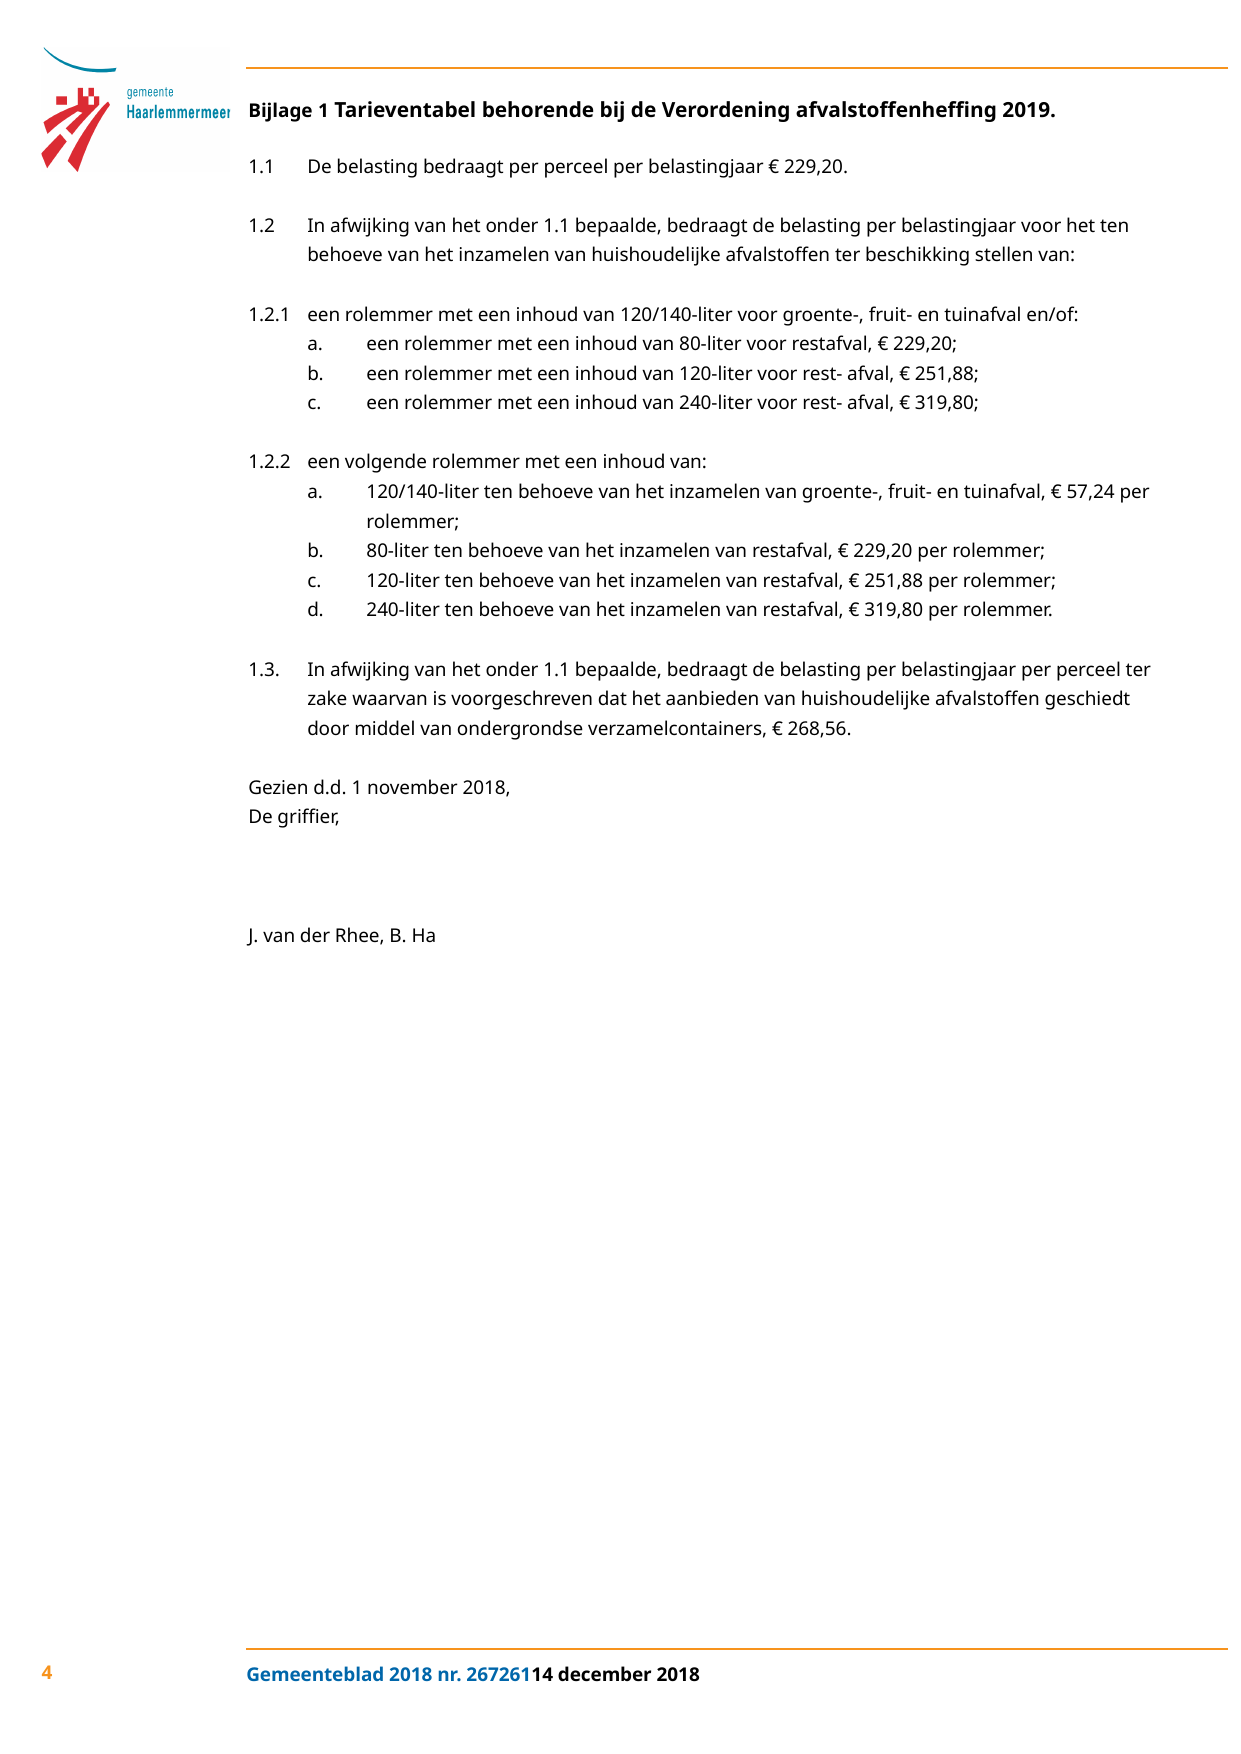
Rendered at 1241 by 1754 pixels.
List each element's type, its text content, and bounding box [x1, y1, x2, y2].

list In afwijking van het onder 1.1 bepaalde, bedraagt de belasting per belastingjaar per perceel ter zake waarvan is voorgeschreven dat het aanbieden van huishoudelijke afvalstoffen geschiedt door middel van ondergrondse verzamelcontainers, € 268,56. [248, 656, 1152, 741]
text J. van der Rhee, B. Ha [248, 922, 1152, 948]
text Bijlage 1 Tarieventabel behorende bij de Verordening afvalstoffenheffing 2019. [248, 95, 1152, 123]
list een rolemmer met een inhoud van 240-liter voor rest- afval, € 319,80; [307, 389, 1152, 415]
picture [41, 47, 231, 172]
list 120/140-liter ten behoeve van het inzamelen van groente-, fruit- en tuinafval, € 57,24 per rolemmer; [307, 478, 1152, 534]
list een rolemmer met een inhoud van 120-liter voor rest- afval, € 251,88; [307, 360, 1152, 386]
list In afwijking van het onder 1.1 bepaalde, bedraagt de belasting per belastingjaar voor het ten behoeve van het inzamelen van huishoudelijke afvalstoffen ter beschikking stellen van: [248, 212, 1152, 267]
list een rolemmer met een inhoud van 80-liter voor restafval, € 229,20; [307, 330, 1152, 356]
list een rolemmer met een inhoud van 120/140-liter voor groente-, fruit- en tuinafval en/of: [248, 301, 1152, 327]
list 240-liter ten behoeve van het inzamelen van restafval, € 319,80 per rolemmer. [307, 597, 1152, 622]
list De belasting bedraagt per perceel per belastingjaar € 229,20. [248, 153, 1152, 179]
list 80-liter ten behoeve van het inzamelen van restafval, € 229,20 per rolemmer; [307, 537, 1152, 563]
text De griffier, [248, 804, 1152, 829]
list 120-liter ten behoeve van het inzamelen van restafval, € 251,88 per rolemmer; [307, 567, 1152, 593]
list een volgende rolemmer met een inhoud van: [248, 449, 1152, 474]
text Gezien d.d. 1 november 2018, [248, 774, 1152, 800]
